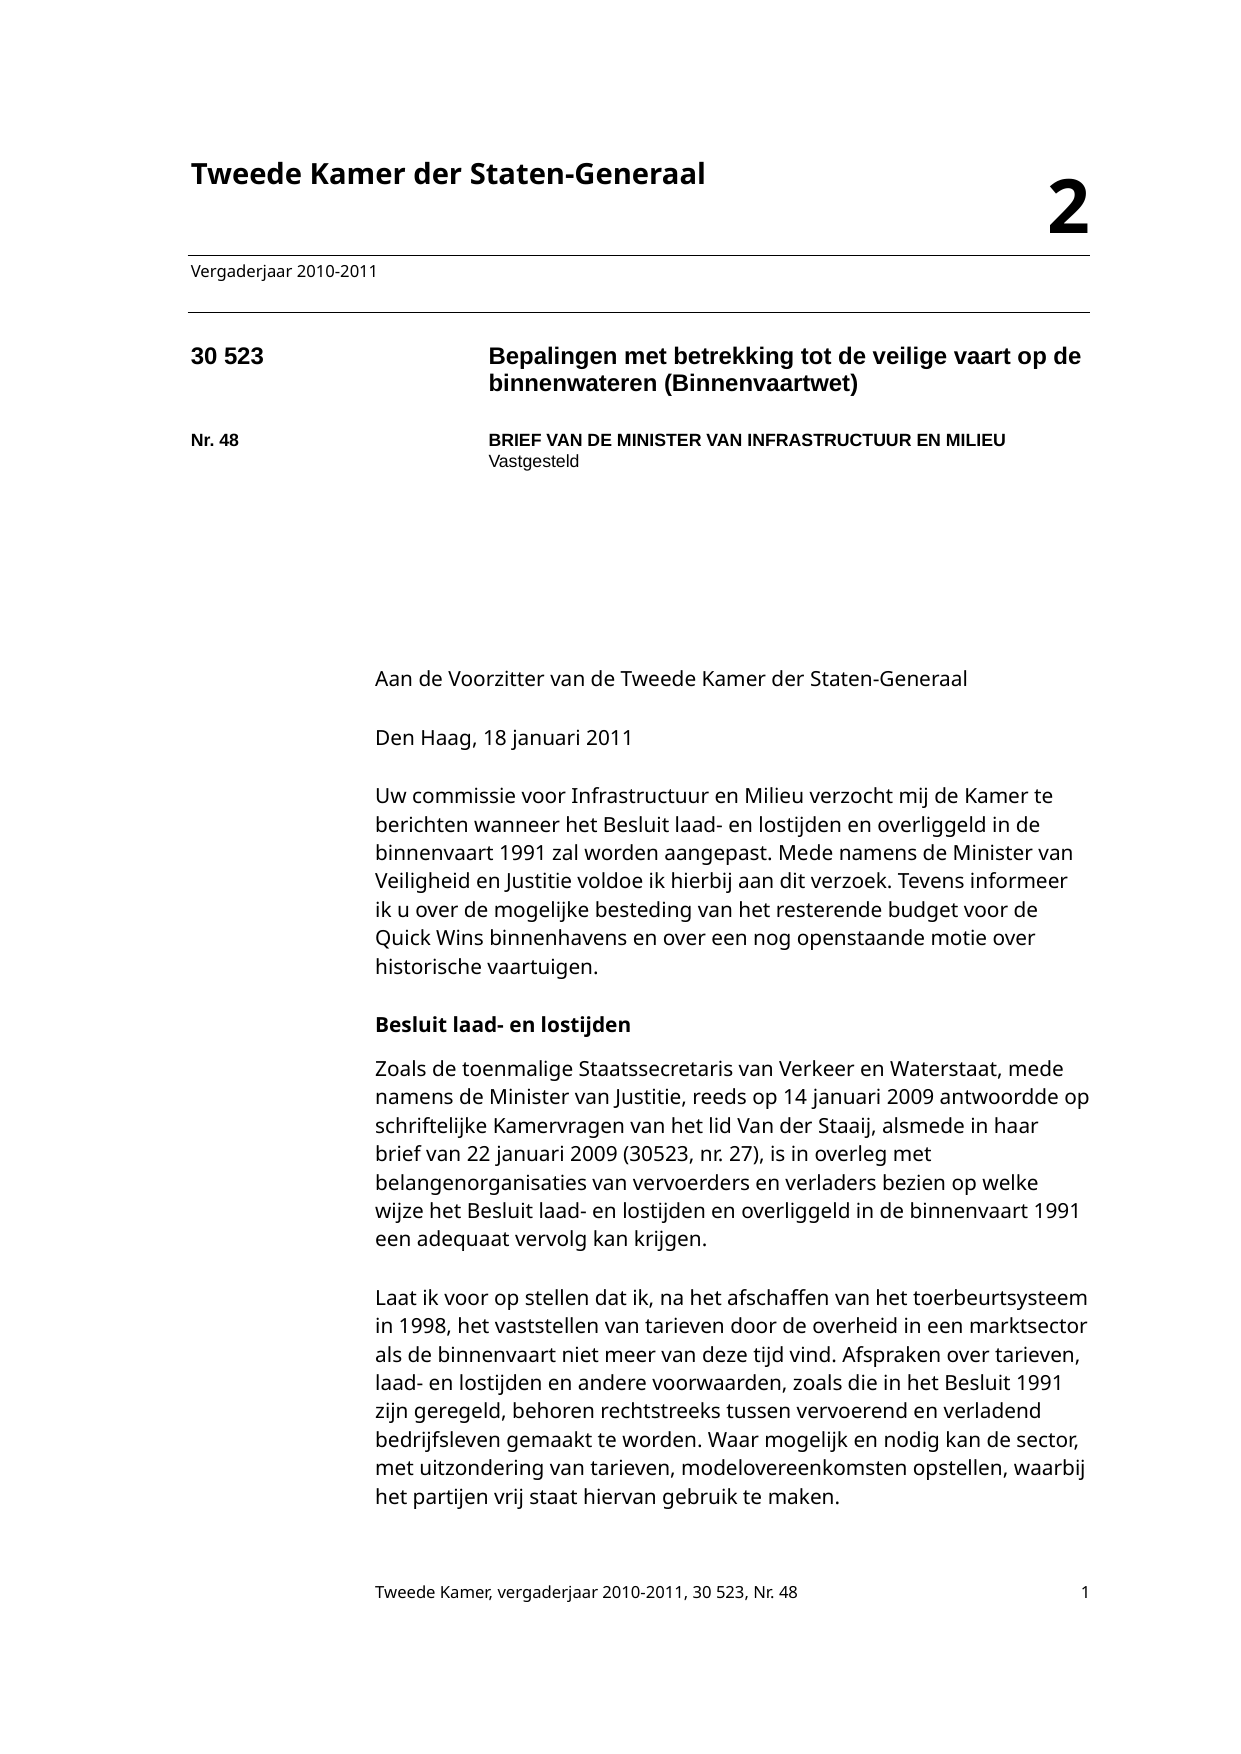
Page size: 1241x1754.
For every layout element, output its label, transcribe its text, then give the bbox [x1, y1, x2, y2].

table_cell Nr. 48 [188, 427, 485, 546]
table_cell 30 523 [188, 339, 485, 427]
table_header 2 [910, 150, 1090, 255]
text Laat ik voor op stellen dat ik, na het afschaffen van het toerbeurtsysteem in 1998, het vaststellen van tarieven door de overheid in een marktsector als de binnenvaart niet meer van deze tijd vind. Afspraken over tarieven, laad- en lostijden en andere voorwaarden, zoals die in het Besluit 1991 zijn geregeld, behoren rechtstreeks tussen vervoerend en verladend bedrijfsleven gemaakt te worden. Waar mogelijk en nodig kan de sector, met uitzondering van tarieven, modelovereenkomsten opstellen, waarbij het partijen vrij staat hiervan gebruik te maken. [375, 1283, 1090, 1510]
table_cell [188, 313, 485, 339]
table_cell [485, 256, 1090, 312]
text Besluit laad- en lostijden [375, 1010, 1090, 1039]
text Uw commissie voor Infrastructuur en Milieu verzocht mij de Kamer te berichten wanneer het Besluit laad- en lostijden en overliggeld in de binnenvaart 1991 zal worden aangepast. Mede namens de Minister van Veiligheid en Justitie voldoe ik hierbij aan dit verzoek. Tevens informeer ik u over de mogelijke besteding van het resterende budget voor de Quick Wins binnenhavens en over een nog openstaande motie over historische vaartuigen. [375, 781, 1090, 980]
text Aan de Voorzitter van de Tweede Kamer der Staten-Generaal [375, 664, 1090, 693]
table_cell Vergaderjaar 2010-2011 [188, 256, 485, 312]
table_cell BRIEF VAN DE MINISTER VAN INFRASTRUCTUUR EN MILIEU Vastgesteld [485, 427, 1090, 546]
table_cell Bepalingen met betrekking tot de veilige vaart op de binnenwateren (Binnenvaartwet) [485, 339, 1090, 427]
text Den Haag, 18 januari 2011 [375, 723, 1090, 751]
table_header Tweede Kamer der Staten-Generaal [188, 150, 909, 255]
table_cell [485, 313, 1090, 339]
text Zoals de toenmalige Staatssecretaris van Verkeer en Waterstaat, mede namens de Minister van Justitie, reeds op 14 januari 2009 antwoordde op schriftelijke Kamervragen van het lid Van der Staaij, alsmede in haar brief van 22 januari 2009 (30523, nr. 27), is in overleg met belangenorganisaties van vervoerders en verladers bezien op welke wijze het Besluit laad- en lostijden en overliggeld in de binnenvaart 1991 een adequaat vervolg kan krijgen. [375, 1054, 1090, 1253]
